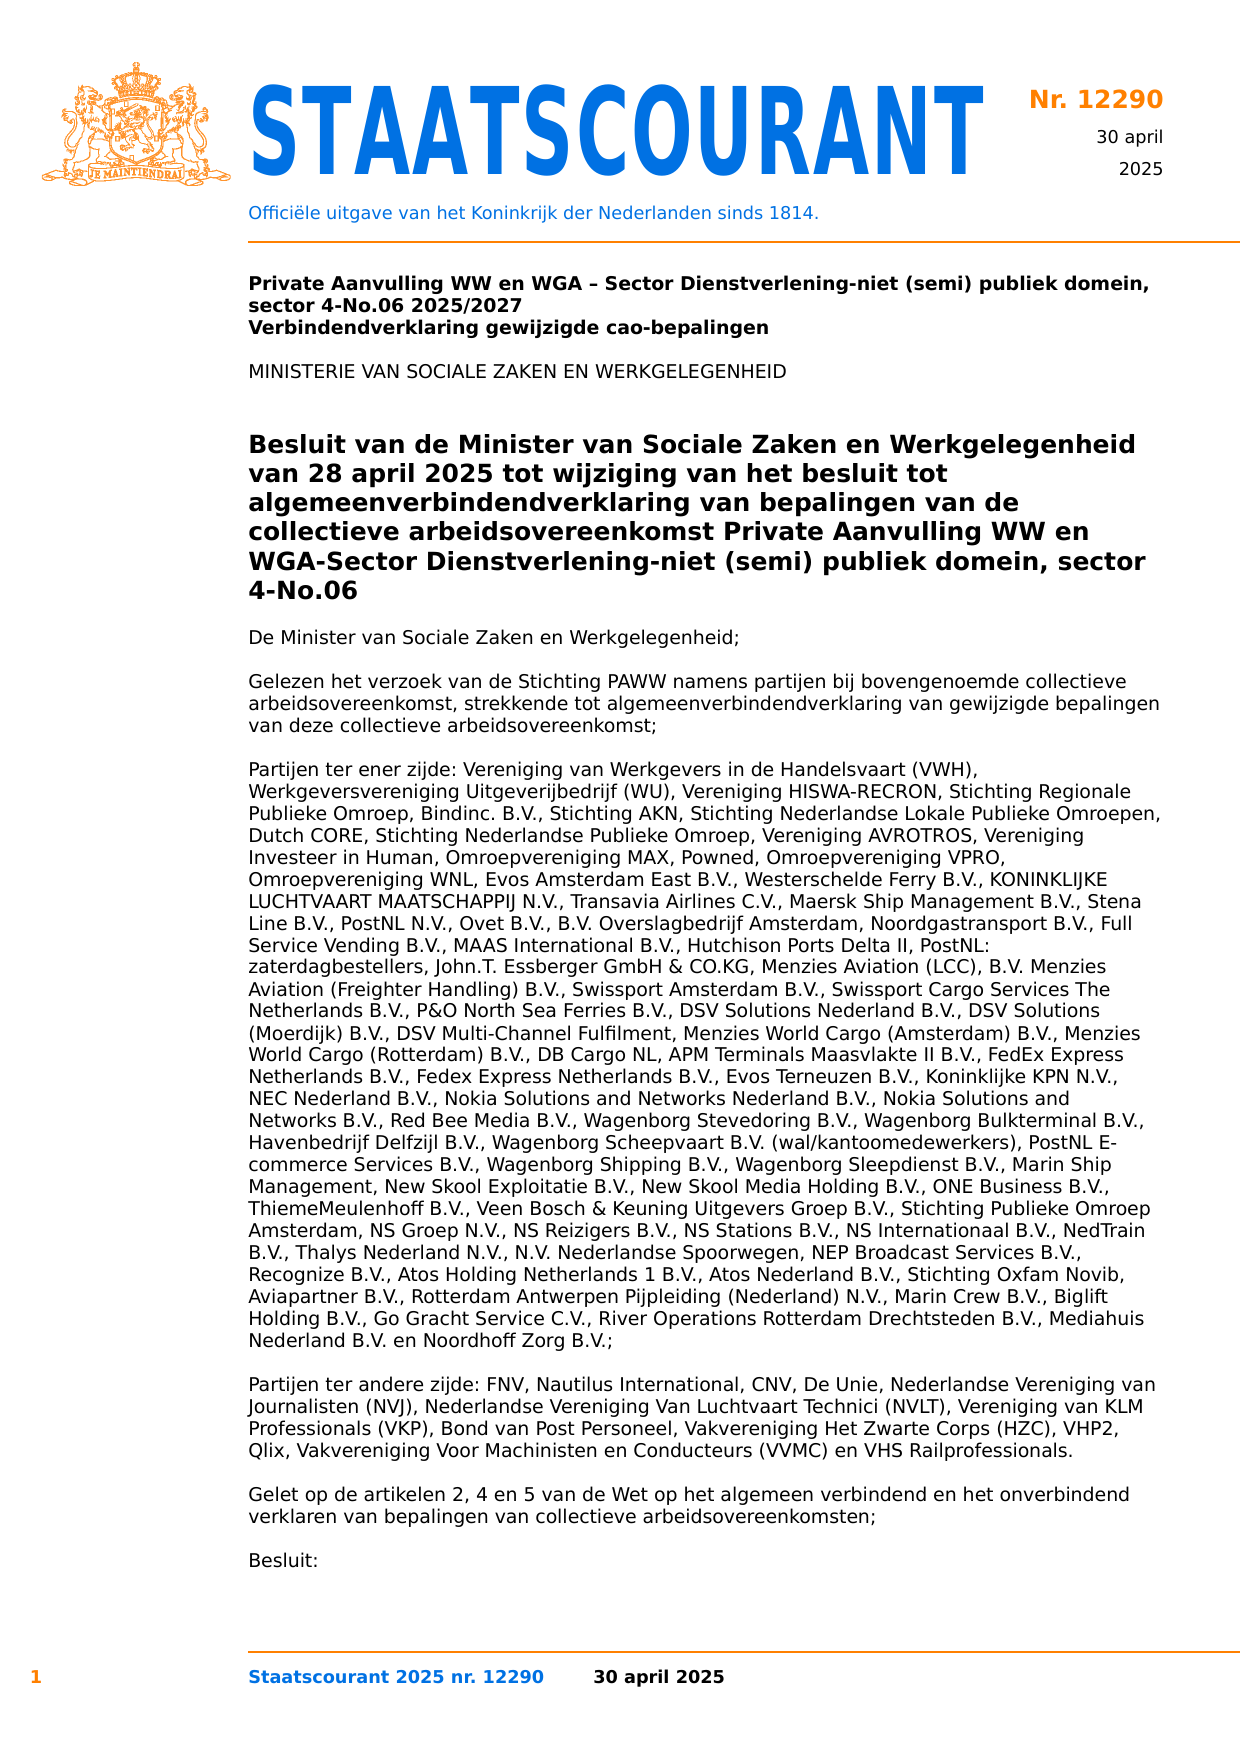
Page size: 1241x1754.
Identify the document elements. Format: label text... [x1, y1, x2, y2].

text Verbindendverklaring gewijzigde cao-bepalingen [248, 317, 1163, 339]
table_header [25, 62, 248, 241]
text Gelezen het verzoek van de Stichting PAWW namens partijen bij bovengenoemde collectieve arbeidsovereenkomst, strekkende tot algemeenverbindendverklaring van gewijzigde bepalingen van deze collectieve arbeidsovereenkomst; [248, 671, 1163, 737]
table_header Nr. 12290 [998, 62, 1240, 121]
picture [41, 62, 231, 186]
table_cell 30 april [998, 121, 1240, 153]
subtitle Besluit van de Minister van Sociale Zaken en Werkgelegenheid van 28 april 2025 tot wijziging van het besluit tot algemeenverbindendverklaring van bepalingen van de collectieve arbeidsovereenkomst Private Aanvulling WW en WGA-Sector Dienstverlening-niet (semi) publiek domein, sector 4-No.06 [248, 430, 1163, 605]
table_cell 2025 [998, 153, 1240, 203]
text Besluit: [248, 1549, 1163, 1572]
table_cell Officiële uitgave van het Koninkrijk der Nederlanden sinds 1814. [248, 203, 1240, 241]
text Partijen ter andere zijde: FNV, Nautilus International, CNV, De Unie, Nederlandse Vereniging van Journalisten (NVJ), Nederlandse Vereniging Van Luchtvaart Technici (NVLT), Vereniging van KLM Professionals (VKP), Bond van Post Personeel, Vakvereniging Het Zwarte Corps (HZC), VHP2, Qlix, Vakvereniging Voor Machinisten en Conducteurs (VVMC) en VHS Railprofessionals. [248, 1374, 1163, 1462]
text MINISTERIE VAN SOCIALE ZAKEN EN WERKGELEGENHEID [248, 361, 1163, 383]
text Gelet op de artikelen 2, 4 en 5 van de Wet op het algemeen verbindend en het onverbindend verklaren van bepalingen van collectieve arbeidsovereenkomsten; [248, 1484, 1163, 1528]
text De Minister van Sociale Zaken en Werkgelegenheid; [248, 627, 1163, 649]
table_header STAATSCOURANT [248, 62, 998, 203]
text Private Aanvulling WW en WGA – Sector Dienstverlening-niet (semi) publiek domein, sector 4-No.06 2025/2027 [248, 273, 1163, 317]
text Partijen ter ener zijde: Vereniging van Werkgevers in de Handelsvaart (VWH), Werkgeversvereniging Uitgeverijbedrijf (WU), Vereniging HISWA-RECRON, Stichting Regionale Publieke Omroep, Bindinc. B.V., Stichting AKN, Stichting Nederlandse Lokale Publieke Omroepen, Dutch CORE, Stichting Nederlandse Publieke Omroep, Vereniging AVROTROS, Vereniging Investeer in Human, Omroepvereniging MAX, Powned, Omroepvereniging VPRO, Omroepvereniging WNL, Evos Amsterdam East B.V., Westerschelde Ferry B.V., KONINKLIJKE LUCHTVAART MAATSCHAPPIJ N.V., Transavia Airlines C.V., Maersk Ship Management B.V., Stena Line B.V., PostNL N.V., Ovet B.V., B.V. Overslagbedrijf Amsterdam, Noordgastransport B.V., Full Service Vending B.V., MAAS International B.V., Hutchison Ports Delta II, PostNL: zaterdagbestellers, John.T. Essberger GmbH & CO.KG, Menzies Aviation (LCC), B.V. Menzies Aviation (Freighter Handling) B.V., Swissport Amsterdam B.V., Swissport Cargo Services The Netherlands B.V., P&O North Sea Ferries B.V., DSV Solutions Nederland B.V., DSV Solutions (Moerdijk) B.V., DSV Multi-Channel Fulfilment, Menzies World Cargo (Amsterdam) B.V., Menzies World Cargo (Rotterdam) B.V., DB Cargo NL, APM Terminals Maasvlakte II B.V., FedEx Express Netherlands B.V., Fedex Express Netherlands B.V., Evos Terneuzen B.V., Koninklijke KPN N.V., NEC Nederland B.V., Nokia Solutions and Networks Nederland B.V., Nokia Solutions and Networks B.V., Red Bee Media B.V., Wagenborg Stevedoring B.V., Wagenborg Bulkterminal B.V., Havenbedrijf Delfzijl B.V., Wagenborg Scheepvaart B.V. (wal/kantoomedewerkers), PostNL E-commerce Services B.V., Wagenborg Shipping B.V., Wagenborg Sleepdienst B.V., Marin Ship Management, New Skool Exploitatie B.V., New Skool Media Holding B.V., ONE Business B.V., ThiemeMeulenhoff B.V., Veen Bosch & Keuning Uitgevers Groep B.V., Stichting Publieke Omroep Amsterdam, NS Groep N.V., NS Reizigers B.V., NS Stations B.V., NS Internationaal B.V., NedTrain B.V., Thalys Nederland N.V., N.V. Nederlandse Spoorwegen, NEP Broadcast Services B.V., Recognize B.V., Atos Holding Netherlands 1 B.V., Atos Nederland B.V., Stichting Oxfam Novib, Aviapartner B.V., Rotterdam Antwerpen Pijpleiding (Nederland) N.V., Marin Crew B.V., Biglift Holding B.V., Go Gracht Service C.V., River Operations Rotterdam Drechtsteden B.V., Mediahuis Nederland B.V. en Noordhoff Zorg B.V.; [248, 759, 1163, 1352]
